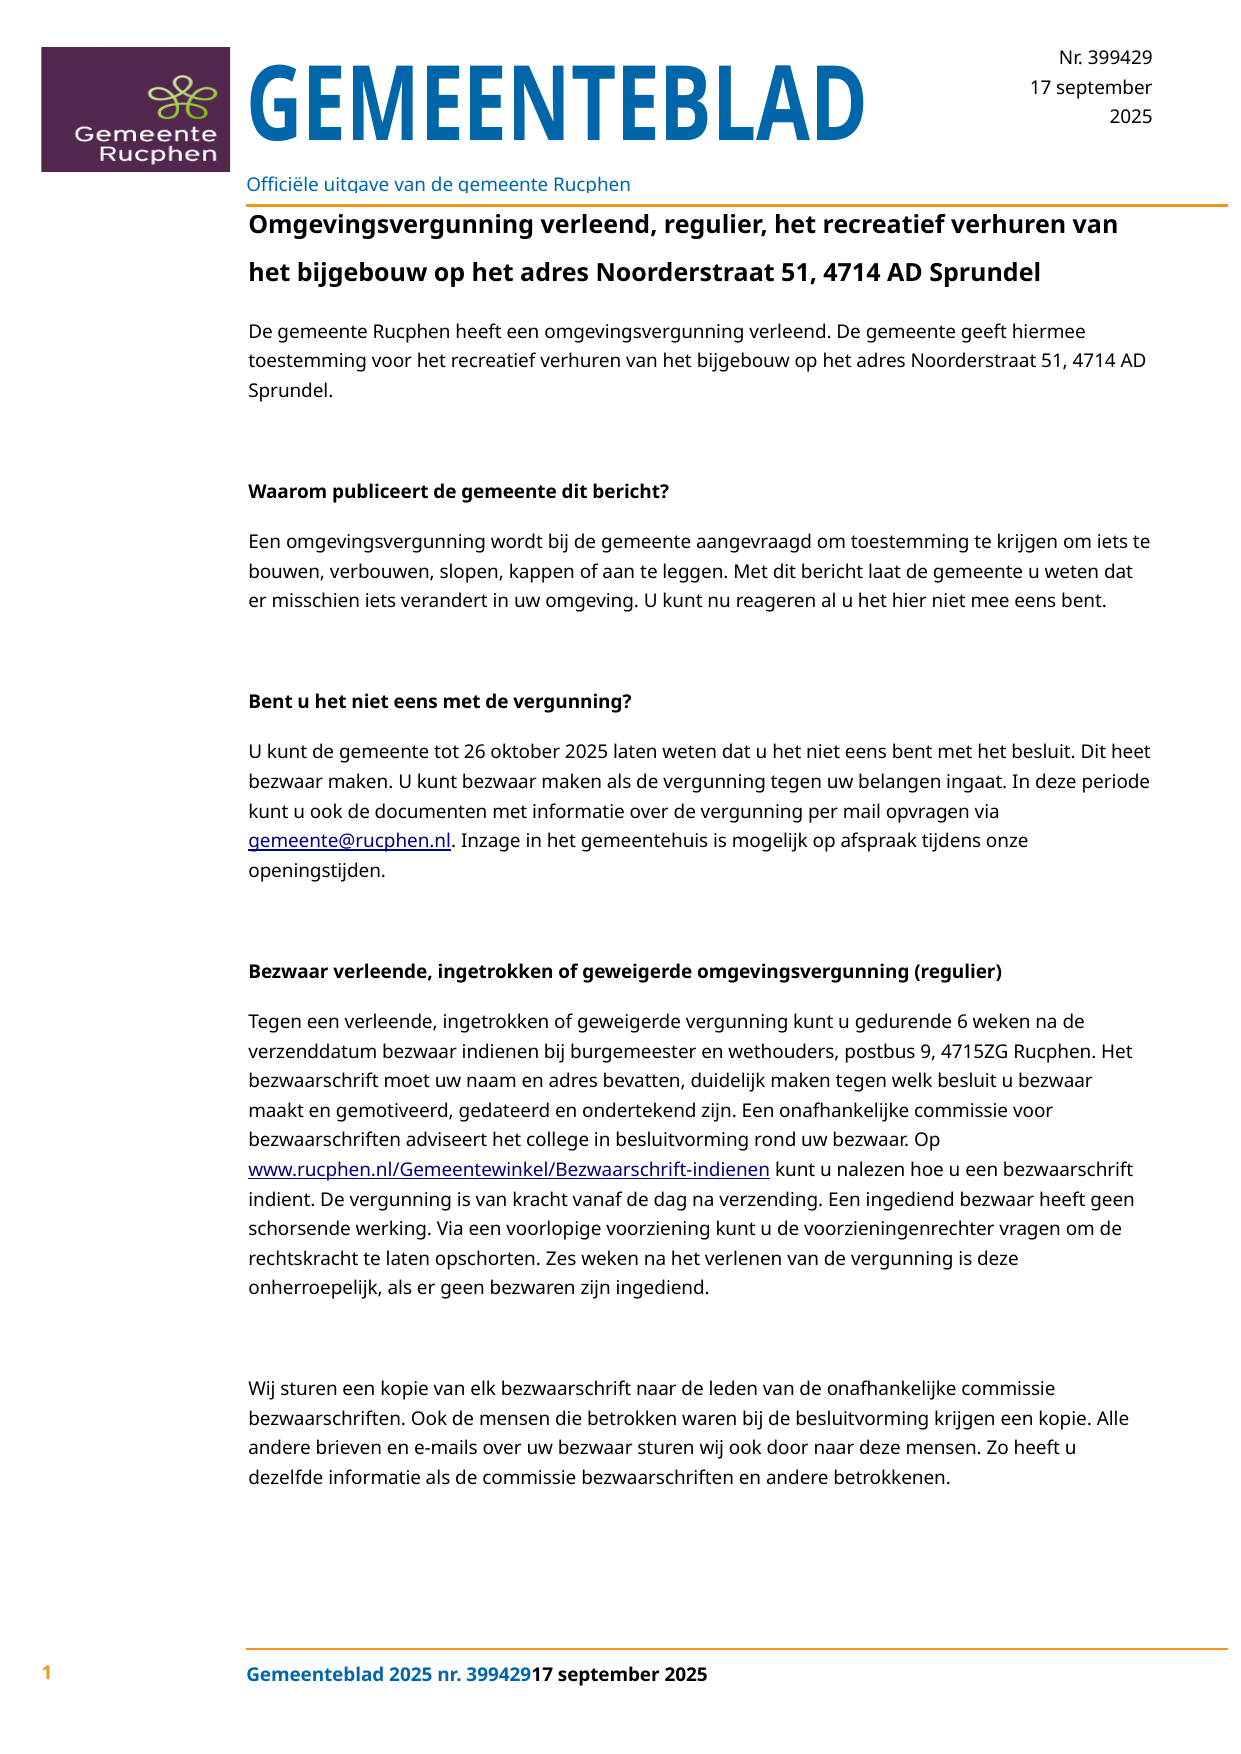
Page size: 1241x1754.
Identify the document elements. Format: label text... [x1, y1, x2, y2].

picture [41, 47, 231, 172]
text U kunt de gemeente tot 26 oktober 2025 laten weten dat u het niet eens bent met het besluit. Dit heet bezwaar maken. U kunt bezwaar maken als de vergunning tegen uw belangen ingaat. In deze periode kunt u ook de documenten met informatie over de vergunning per mail opvragen via gemeente@rucphen.nl. Inzage in het gemeentehuis is mogelijk op afspraak tijdens onze openingstijden. [248, 739, 1152, 883]
text Omgevingsvergunning verleend, regulier, het recreatief verhuren van het bijgebouw op het adres Noorderstraat 51, 4714 AD Sprundel [248, 207, 1152, 288]
text De gemeente Rucphen heeft een omgevingsvergunning verleend. De gemeente geeft hiermee toestemming voor het recreatief verhuren van het bijgebouw op het adres Noorderstraat 51, 4714 AD Sprundel. [248, 318, 1152, 403]
text Bezwaar verleende, ingetrokken of geweigerde omgevingsvergunning (regulier) [248, 958, 1152, 984]
text Wij sturen een kopie van elk bezwaarschrift naar de leden van de onafhankelijke commissie bezwaarschriften. Ook de mensen die betrokken waren bij de besluitvorming krijgen een kopie. Alle andere brieven en e-mails over uw bezwaar sturen wij ook door naar deze mensen. Zo heeft u dezelfde informatie als de commissie bezwaarschriften en andere betrokkenen. [248, 1375, 1152, 1490]
text Tegen een verleende, ingetrokken of geweigerde vergunning kunt u gedurende 6 weken na de verzenddatum bezwaar indienen bij burgemeester en wethouders, postbus 9, 4715ZG Rucphen. Het bezwaarschrift moet uw naam en adres bevatten, duidelijk maken tegen welk besluit u bezwaar maakt en gemotiveerd, gedateerd en ondertekend zijn. Een onafhankelijke commissie voor bezwaarschriften adviseert het college in besluitvorming rond uw bezwaar. Op www.rucphen.nl/Gemeentewinkel/Bezwaarschrift-indienen kunt u nalezen hoe u een bezwaarschrift indient. De vergunning is van kracht vanaf de dag na verzending. Een ingediend bezwaar heeft geen schorsende werking. Via een voorlopige voorziening kunt u de voorzieningenrechter vragen om de rechtskracht te laten opschorten. Zes weken na het verlenen van de vergunning is deze onherroepelijk, als er geen bezwaren zijn ingediend. [248, 1008, 1152, 1300]
text Bent u het niet eens met de vergunning? [248, 688, 1152, 714]
text Waarom publiceert de gemeente dit bericht? [248, 478, 1152, 504]
text Een omgevingsvergunning wordt bij de gemeente aangevraagd om toestemming te krijgen om iets te bouwen, verbouwen, slopen, kappen of aan te leggen. Met dit bericht laat de gemeente u weten dat er misschien iets verandert in uw omgeving. U kunt nu reageren al u het hier niet mee eens bent. [248, 528, 1152, 613]
